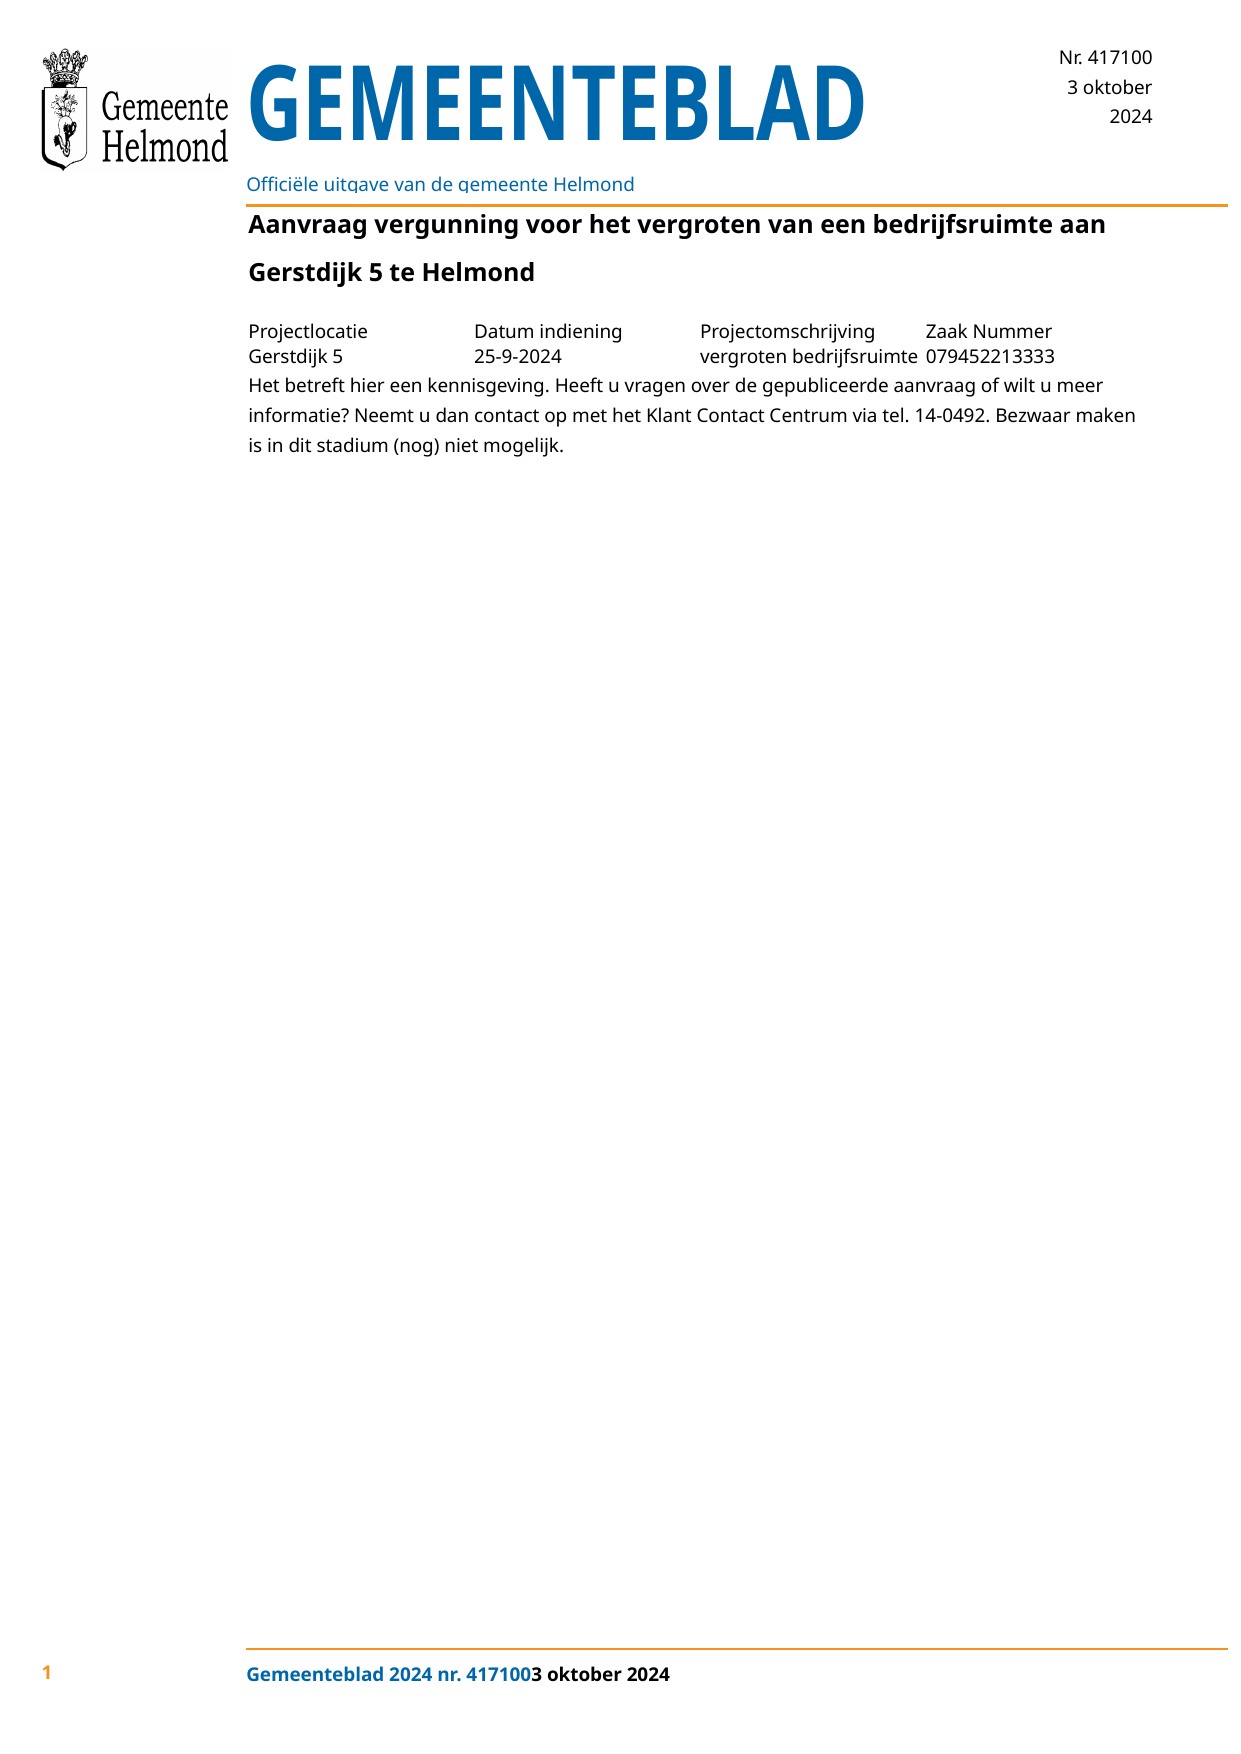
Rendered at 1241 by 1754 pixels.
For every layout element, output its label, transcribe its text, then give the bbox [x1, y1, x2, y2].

table_header Projectomschrijving [700, 318, 926, 344]
picture [41, 47, 231, 172]
table_cell Gerstdijk 5 [248, 344, 474, 369]
table_cell 25-9-2024 [474, 344, 700, 369]
text Het betreft hier een kennisgeving. Heeft u vragen over de gepubliceerde aanvraag of wilt u meer informatie? Neemt u dan contact op met het Klant Contact Centrum via tel. 14-0492. Bezwaar maken is in dit stadium (nog) niet mogelijk. [248, 373, 1152, 458]
table_header Zaak Nummer [926, 318, 1152, 344]
table_cell 079452213333 [926, 344, 1152, 369]
table_header Projectlocatie [248, 318, 474, 344]
text Aanvraag vergunning voor het vergroten van een bedrijfsruimte aan Gerstdijk 5 te Helmond [248, 207, 1152, 288]
table_cell vergroten bedrijfsruimte [700, 344, 926, 369]
table_header Datum indiening [474, 318, 700, 344]
